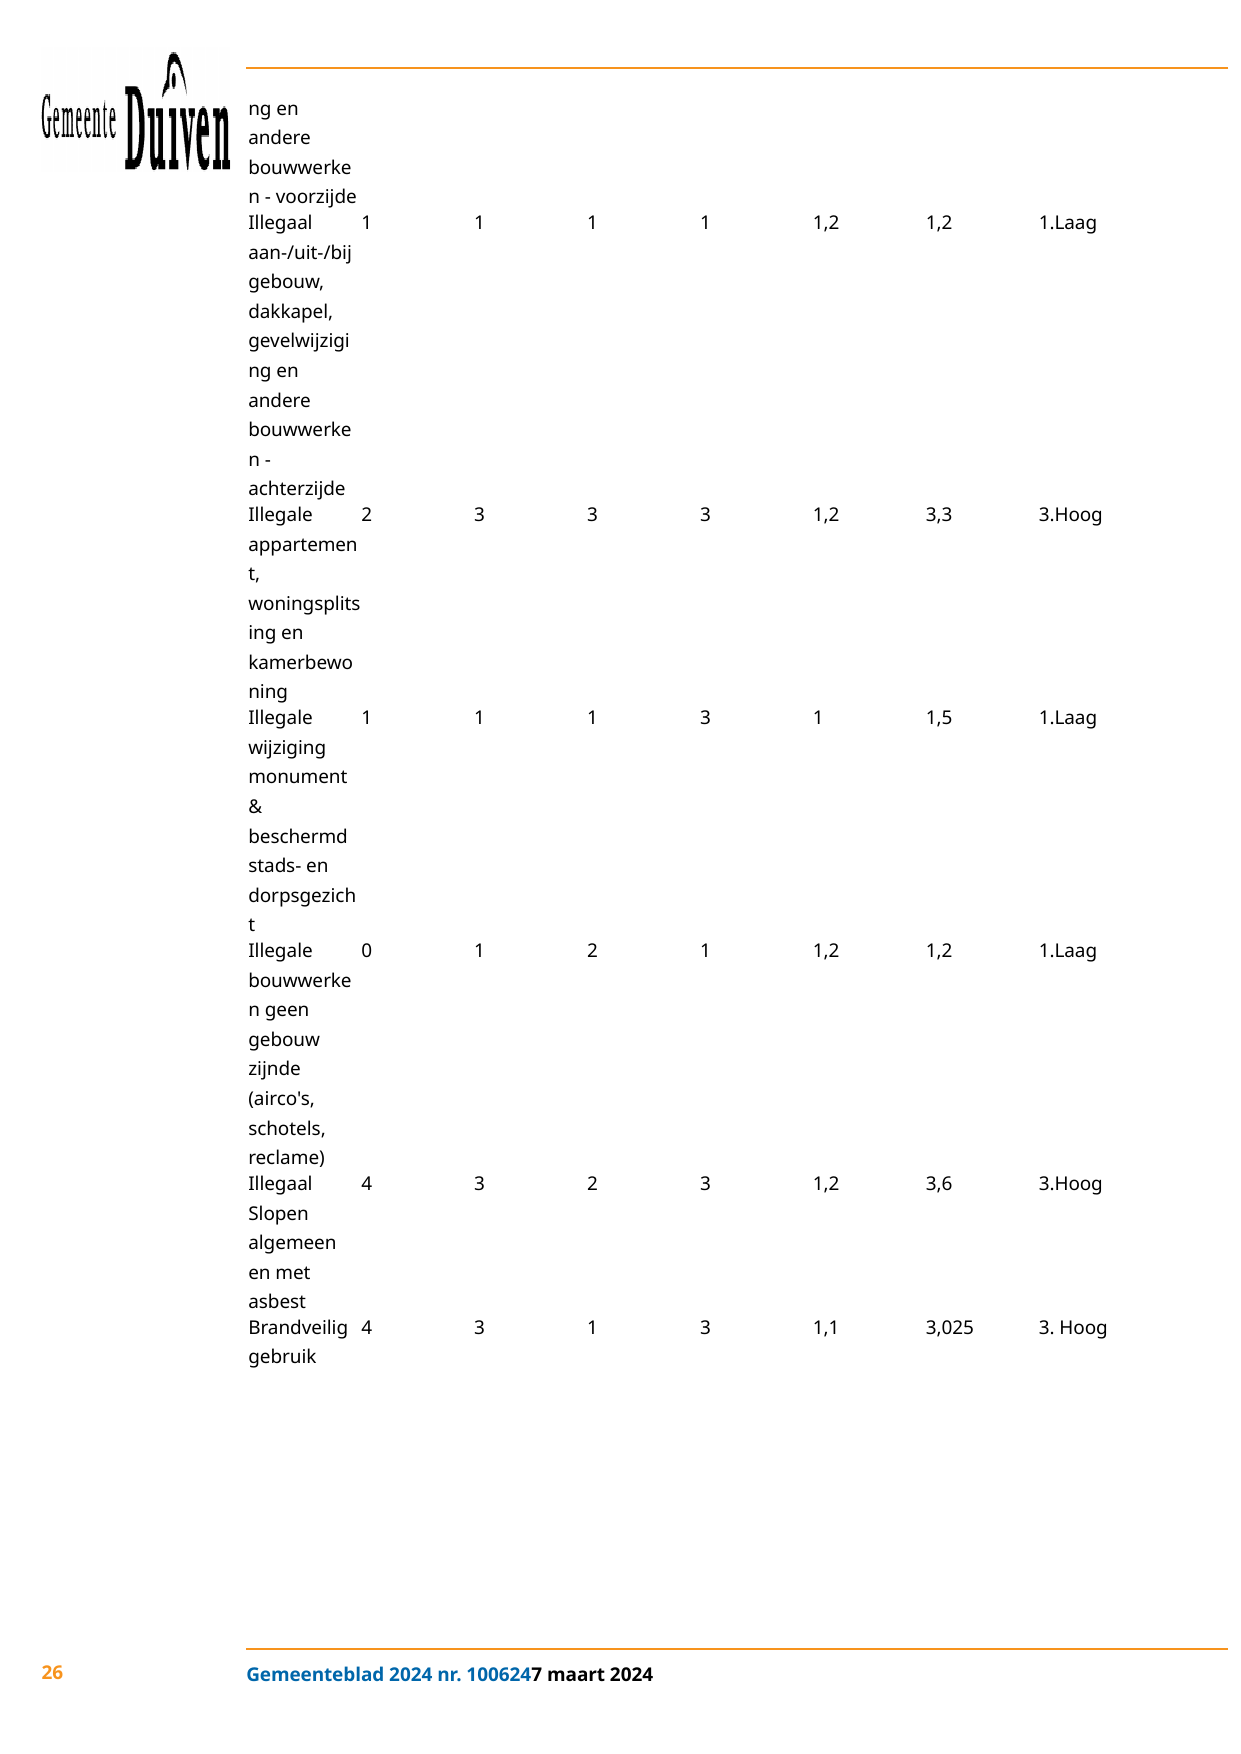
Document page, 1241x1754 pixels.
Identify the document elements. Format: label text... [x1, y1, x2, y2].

table_cell 1,2 [813, 501, 926, 704]
table_cell 3 [474, 1170, 587, 1314]
table_cell [587, 95, 700, 209]
table_cell 1,1 [813, 1314, 926, 1369]
table_cell 1 [361, 705, 474, 937]
table_cell 3.Hoog [1039, 1170, 1152, 1314]
table_cell 1 [700, 937, 813, 1170]
table_cell 3 [700, 1314, 813, 1369]
table_cell 3,025 [926, 1314, 1038, 1369]
table_cell 2 [587, 937, 700, 1170]
table_cell 1 [474, 705, 587, 937]
table_cell 1 [474, 937, 587, 1170]
table_cell 1 [361, 209, 474, 501]
table_cell 3 [587, 501, 700, 704]
table_cell 2 [361, 501, 474, 704]
table_cell 1,5 [926, 705, 1038, 937]
table_cell 3. Hoog [1039, 1314, 1152, 1369]
table_cell Illegale appartement, woningsplitsing en kamerbewoning [248, 501, 361, 704]
table_cell Illegaal aan-/uit-/bijgebouw, dakkapel, gevelwijziging en andere bouwwerken - achterzijde [248, 209, 361, 501]
table_cell 1,2 [813, 209, 926, 501]
table_cell [361, 95, 474, 209]
table_cell 3 [474, 1314, 587, 1369]
table_cell 1,2 [813, 1170, 926, 1314]
table_cell 4 [361, 1170, 474, 1314]
table_cell [474, 95, 587, 209]
table_cell 1 [587, 209, 700, 501]
table_cell 1 [474, 209, 587, 501]
table_cell [813, 95, 926, 209]
table_cell [1039, 95, 1152, 209]
table_cell 2 [587, 1170, 700, 1314]
table_cell 3 [700, 705, 813, 937]
table_cell 3.Hoog [1039, 501, 1152, 704]
table_cell Brandveilig gebruik [248, 1314, 361, 1369]
table_cell 1,2 [926, 937, 1038, 1170]
table_cell ng en andere bouwwerken - voorzijde [248, 95, 361, 209]
table_cell 3 [700, 1170, 813, 1314]
table_cell 1,2 [813, 937, 926, 1170]
table_cell 1.Laag [1039, 209, 1152, 501]
table_cell 1 [587, 705, 700, 937]
table_cell 0 [361, 937, 474, 1170]
table_cell 1 [587, 1314, 700, 1369]
table_cell Illegale bouwwerken geen gebouw zijnde (airco's, schotels, reclame) [248, 937, 361, 1170]
table_cell 1.Laag [1039, 937, 1152, 1170]
table_cell 1.Laag [1039, 705, 1152, 937]
table_cell 4 [361, 1314, 474, 1369]
table_cell 3,6 [926, 1170, 1038, 1314]
table_cell 1 [813, 705, 926, 937]
table_cell Illegaal Slopen algemeen en met asbest [248, 1170, 361, 1314]
table_cell [700, 95, 813, 209]
picture [41, 47, 231, 172]
table_cell 1,2 [926, 209, 1038, 501]
table_cell 1 [700, 209, 813, 501]
table_cell Illegale wijziging monument & beschermd stads- en dorpsgezicht [248, 705, 361, 937]
table_cell 3,3 [926, 501, 1038, 704]
table_cell [926, 95, 1038, 209]
table_cell 3 [700, 501, 813, 704]
table_cell 3 [474, 501, 587, 704]
